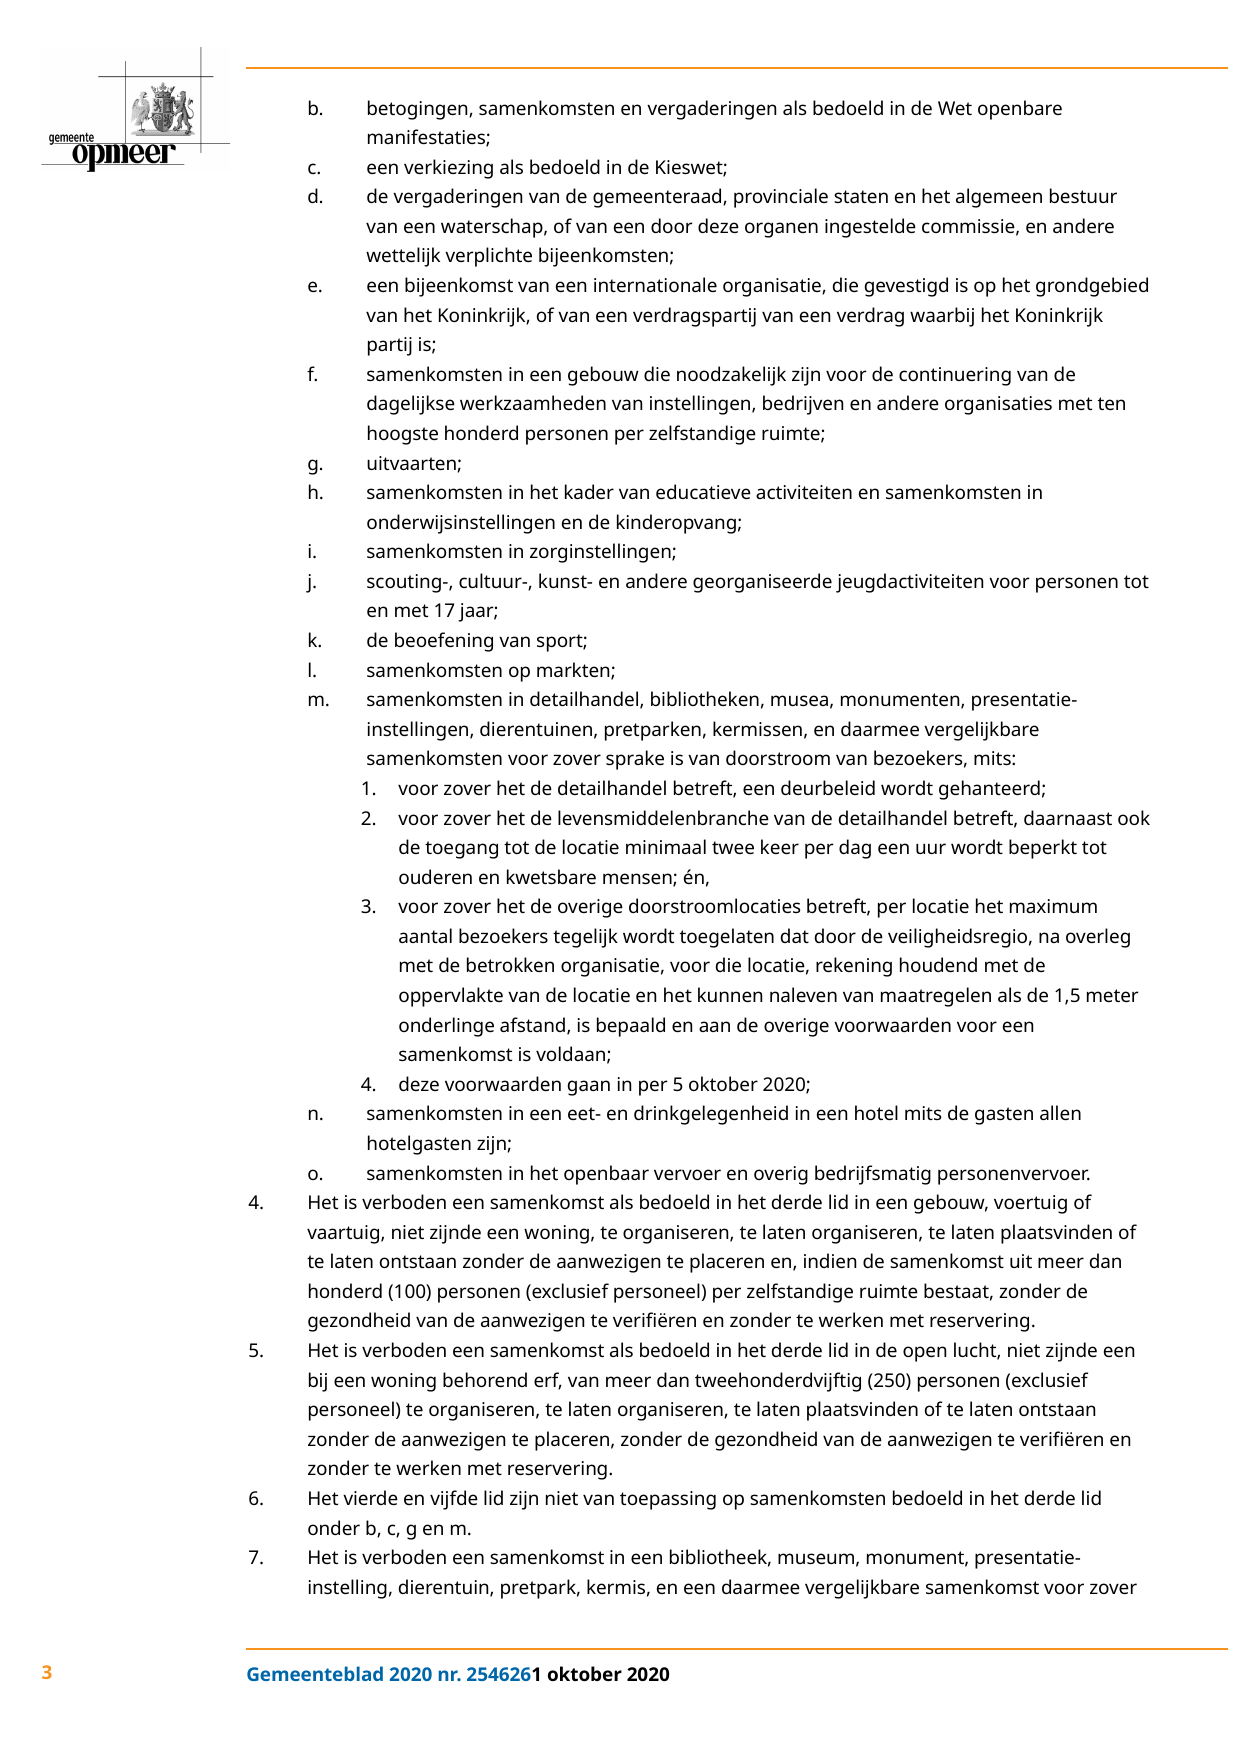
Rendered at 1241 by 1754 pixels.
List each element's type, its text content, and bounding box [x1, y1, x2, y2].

list betogingen, samenkomsten en vergaderingen als bedoeld in de Wet openbare manifestaties; [307, 95, 1152, 150]
list de vergaderingen van de gemeenteraad, provinciale staten en het algemeen bestuur van een waterschap, of van een door deze organen ingestelde commissie, en andere wettelijk verplichte bijeenkomsten; [307, 183, 1152, 268]
list voor zover het de overige doorstroomlocaties betreft, per locatie het maximum aantal bezoekers tegelijk wordt toegelaten dat door de veiligheidsregio, na overleg met de betrokken organisatie, voor die locatie, rekening houdend met de oppervlakte van de locatie en het kunnen naleven van maatregelen als de 1,5 meter onderlinge afstand, is bepaald en aan de overige voorwaarden voor een samenkomst is voldaan; [361, 893, 1152, 1067]
list Het is verboden een samenkomst in een bibliotheek, museum, monument, presentatie-instelling, dierentuin, pretpark, kermis, en een daarmee vergelijkbare samenkomst voor zover [248, 1544, 1152, 1600]
list een bijeenkomst van een internationale organisatie, die gevestigd is op het grondgebied van het Koninkrijk, of van een verdragspartij van een verdrag waarbij het Koninkrijk partij is; [307, 272, 1152, 357]
picture [41, 47, 231, 172]
list samenkomsten in het kader van educatieve activiteiten en samenkomsten in onderwijsinstellingen en de kinderopvang; [307, 479, 1152, 535]
list voor zover het de detailhandel betreft, een deurbeleid wordt gehanteerd; [361, 775, 1152, 801]
list Het vierde en vijfde lid zijn niet van toepassing op samenkomsten bedoeld in het derde lid onder b, c, g en m. [248, 1485, 1152, 1541]
list samenkomsten in het openbaar vervoer en overig bedrijfsmatig personenvervoer. [307, 1160, 1152, 1186]
list samenkomsten in een gebouw die noodzakelijk zijn voor de continuering van de dagelijkse werkzaamheden van instellingen, bedrijven en andere organisaties met ten hoogste honderd personen per zelfstandige ruimte; [307, 361, 1152, 446]
list deze voorwaarden gaan in per 5 oktober 2020; [361, 1071, 1152, 1097]
list Het is verboden een samenkomst als bedoeld in het derde lid in een gebouw, voertuig of vaartuig, niet zijnde een woning, te organiseren, te laten organiseren, te laten plaatsvinden of te laten ontstaan zonder de aanwezigen te placeren en, indien de samenkomst uit meer dan honderd (100) personen (exclusief personeel) per zelfstandige ruimte bestaat, zonder de gezondheid van de aanwezigen te verifiëren en zonder te werken met reservering. [248, 1189, 1152, 1333]
list samenkomsten in detailhandel, bibliotheken, musea, monumenten, presentatie-instellingen, dierentuinen, pretparken, kermissen, en daarmee vergelijkbare samenkomsten voor zover sprake is van doorstroom van bezoekers, mits: [307, 686, 1152, 771]
list samenkomsten in een eet- en drinkgelegenheid in een hotel mits de gasten allen hotelgasten zijn; [307, 1101, 1152, 1156]
list voor zover het de levensmiddelenbranche van de detailhandel betreft, daarnaast ook de toegang tot de locatie minimaal twee keer per dag een uur wordt beperkt tot ouderen en kwetsbare mensen; én, [361, 805, 1152, 890]
list scouting-, cultuur-, kunst- en andere georganiseerde jeugdactiviteiten voor personen tot en met 17 jaar; [307, 568, 1152, 623]
list samenkomsten in zorginstellingen; [307, 538, 1152, 564]
list een verkiezing als bedoeld in de Kieswet; [307, 154, 1152, 180]
list uitvaarten; [307, 450, 1152, 476]
list de beoefening van sport; [307, 627, 1152, 653]
list samenkomsten op markten; [307, 657, 1152, 683]
list Het is verboden een samenkomst als bedoeld in het derde lid in de open lucht, niet zijnde een bij een woning behorend erf, van meer dan tweehonderdvijftig (250) personen (exclusief personeel) te organiseren, te laten organiseren, te laten plaatsvinden of te laten ontstaan zonder de aanwezigen te placeren, zonder de gezondheid van de aanwezigen te verifiëren en zonder te werken met reservering. [248, 1337, 1152, 1481]
